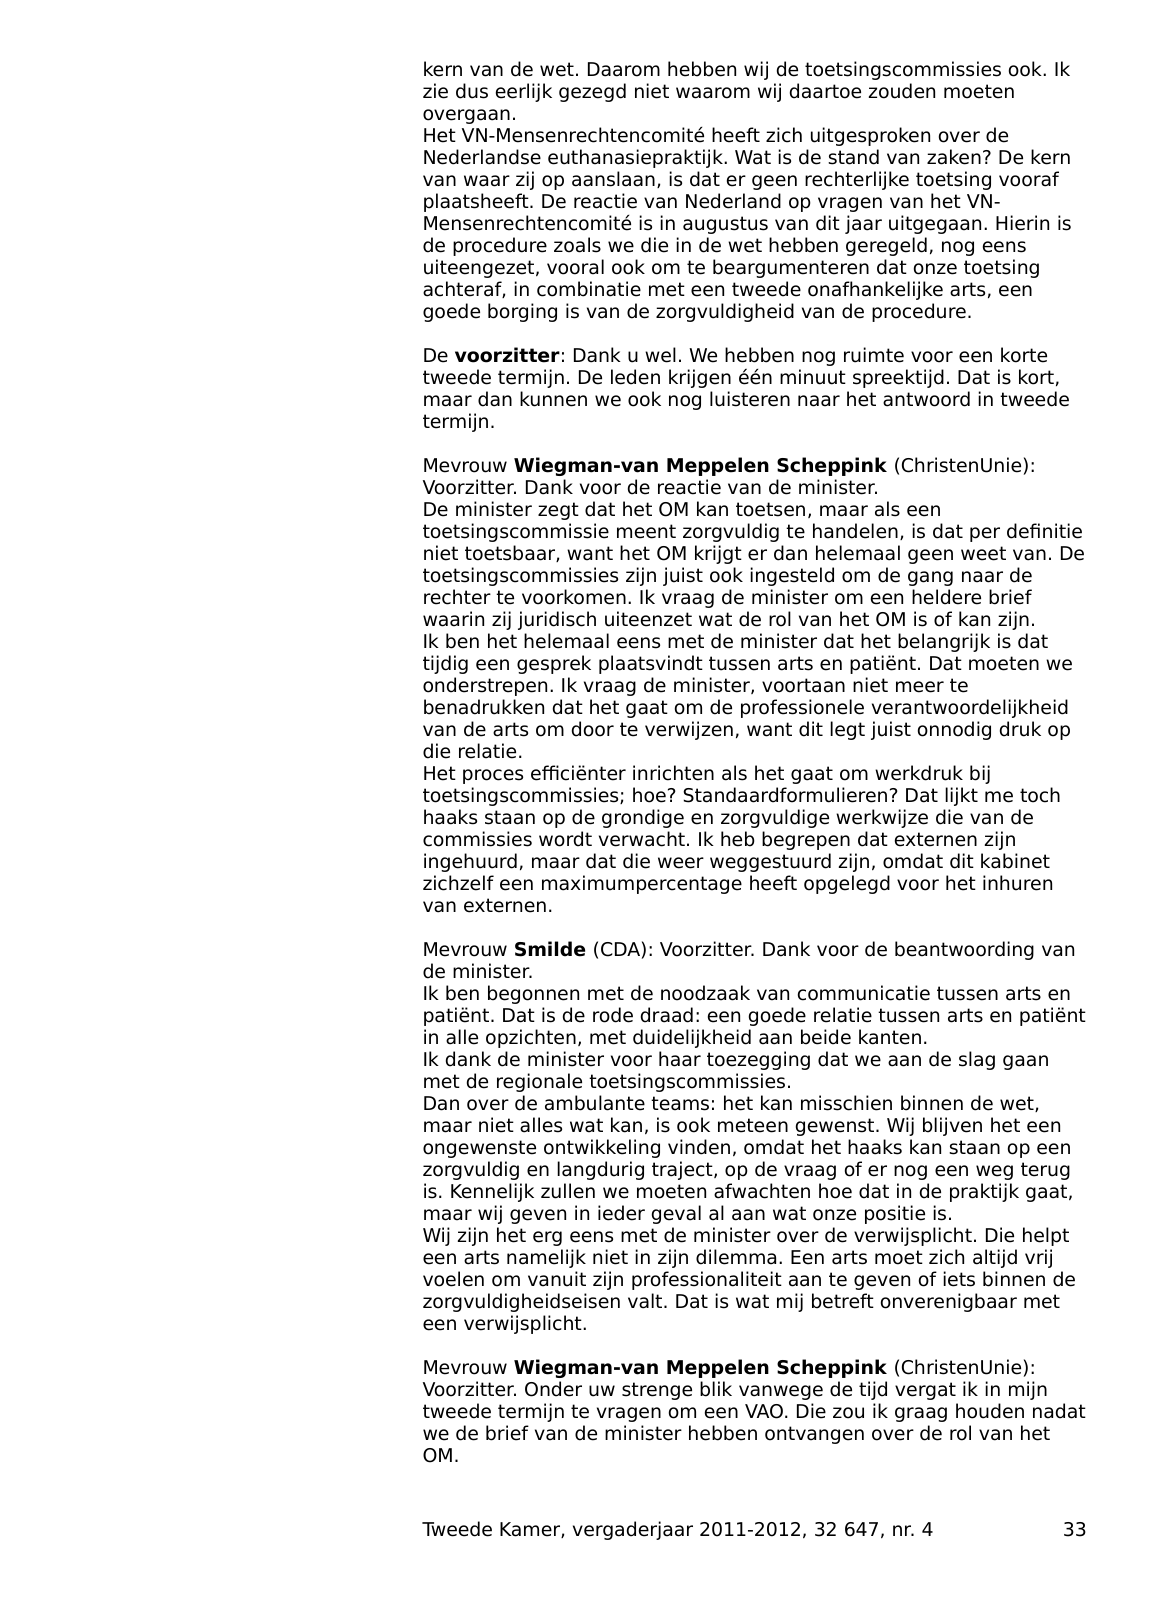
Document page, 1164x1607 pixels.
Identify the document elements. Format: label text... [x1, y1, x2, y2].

text Ik dank de minister voor haar toezegging dat we aan de slag gaan met de regionale toetsingscommissies. [422, 1049, 1087, 1093]
text De voorzitter: Dank u wel. We hebben nog ruimte voor een korte tweede termijn. De leden krijgen één minuut spreektijd. Dat is kort, maar dan kunnen we ook nog luisteren naar het antwoord in tweede termijn. [422, 345, 1087, 433]
text Mevrouw Smilde (CDA): Voorzitter. Dank voor de beantwoording van de minister. [422, 939, 1087, 983]
text Dan over de ambulante teams: het kan misschien binnen de wet, maar niet alles wat kan, is ook meteen gewenst. Wij blijven het een ongewenste ontwikkeling vinden, omdat het haaks kan staan op een zorgvuldig en langdurig traject, op de vraag of er nog een weg terug is. Kennelijk zullen we moeten afwachten hoe dat in de praktijk gaat, maar wij geven in ieder geval al aan wat onze positie is. [422, 1093, 1087, 1224]
text Wij zijn het erg eens met de minister over de verwijsplicht. Die helpt een arts namelijk niet in zijn dilemma. Een arts moet zich altijd vrij voelen om vanuit zijn professionaliteit aan te geven of iets binnen de zorgvuldigheidseisen valt. Dat is wat mij betreft onverenigbaar met een verwijsplicht. [422, 1224, 1087, 1334]
text Het proces efficiënter inrichten als het gaat om werkdruk bij toetsingscommissies; hoe? Standaardformulieren? Dat lijkt me toch haaks staan op de grondige en zorgvuldige werkwijze die van de commissies wordt verwacht. Ik heb begrepen dat externen zijn ingehuurd, maar dat die weer weggestuurd zijn, omdat dit kabinet zichzelf een maximumpercentage heeft opgelegd voor het inhuren van externen. [422, 763, 1087, 917]
text Het VN-Mensenrechtencomité heeft zich uitgesproken over de Nederlandse euthanasiepraktijk. Wat is de stand van zaken? De kern van waar zij op aanslaan, is dat er geen rechterlijke toetsing vooraf plaatsheeft. De reactie van Nederland op vragen van het VN-Mensenrechtencomité is in augustus van dit jaar uitgegaan. Hierin is de procedure zoals we die in de wet hebben geregeld, nog eens uiteengezet, vooral ook om te beargumenteren dat onze toetsing achteraf, in combinatie met een tweede onafhankelijke arts, een goede borging is van de zorgvuldigheid van de procedure. [422, 125, 1087, 323]
text De minister zegt dat het OM kan toetsen, maar als een toetsingscommissie meent zorgvuldig te handelen, is dat per definitie niet toetsbaar, want het OM krijgt er dan helemaal geen weet van. De toetsingscommissies zijn juist ook ingesteld om de gang naar de rechter te voorkomen. Ik vraag de minister om een heldere brief waarin zij juridisch uiteenzet wat de rol van het OM is of kan zijn. [422, 499, 1087, 631]
text Mevrouw Wiegman-van Meppelen Scheppink (ChristenUnie): Voorzitter. Dank voor de reactie van de minister. [422, 455, 1087, 499]
text Ik ben begonnen met de noodzaak van communicatie tussen arts en patiënt. Dat is de rode draad: een goede relatie tussen arts en patiënt in alle opzichten, met duidelijkheid aan beide kanten. [422, 983, 1087, 1049]
text Ik ben het helemaal eens met de minister dat het belangrijk is dat tijdig een gesprek plaatsvindt tussen arts en patiënt. Dat moeten we onderstrepen. Ik vraag de minister, voortaan niet meer te benadrukken dat het gaat om de professionele verantwoordelijkheid van de arts om door te verwijzen, want dit legt juist onnodig druk op die relatie. [422, 631, 1087, 763]
text Mevrouw Wiegman-van Meppelen Scheppink (ChristenUnie): Voorzitter. Onder uw strenge blik vanwege de tijd vergat ik in mijn tweede termijn te vragen om een VAO. Die zou ik graag houden nadat we de brief van de minister hebben ontvangen over de rol van het OM. [422, 1357, 1087, 1467]
text kern van de wet. Daarom hebben wij de toetsingscommissies ook. Ik zie dus eerlijk gezegd niet waarom wij daartoe zouden moeten overgaan. [422, 59, 1087, 125]
